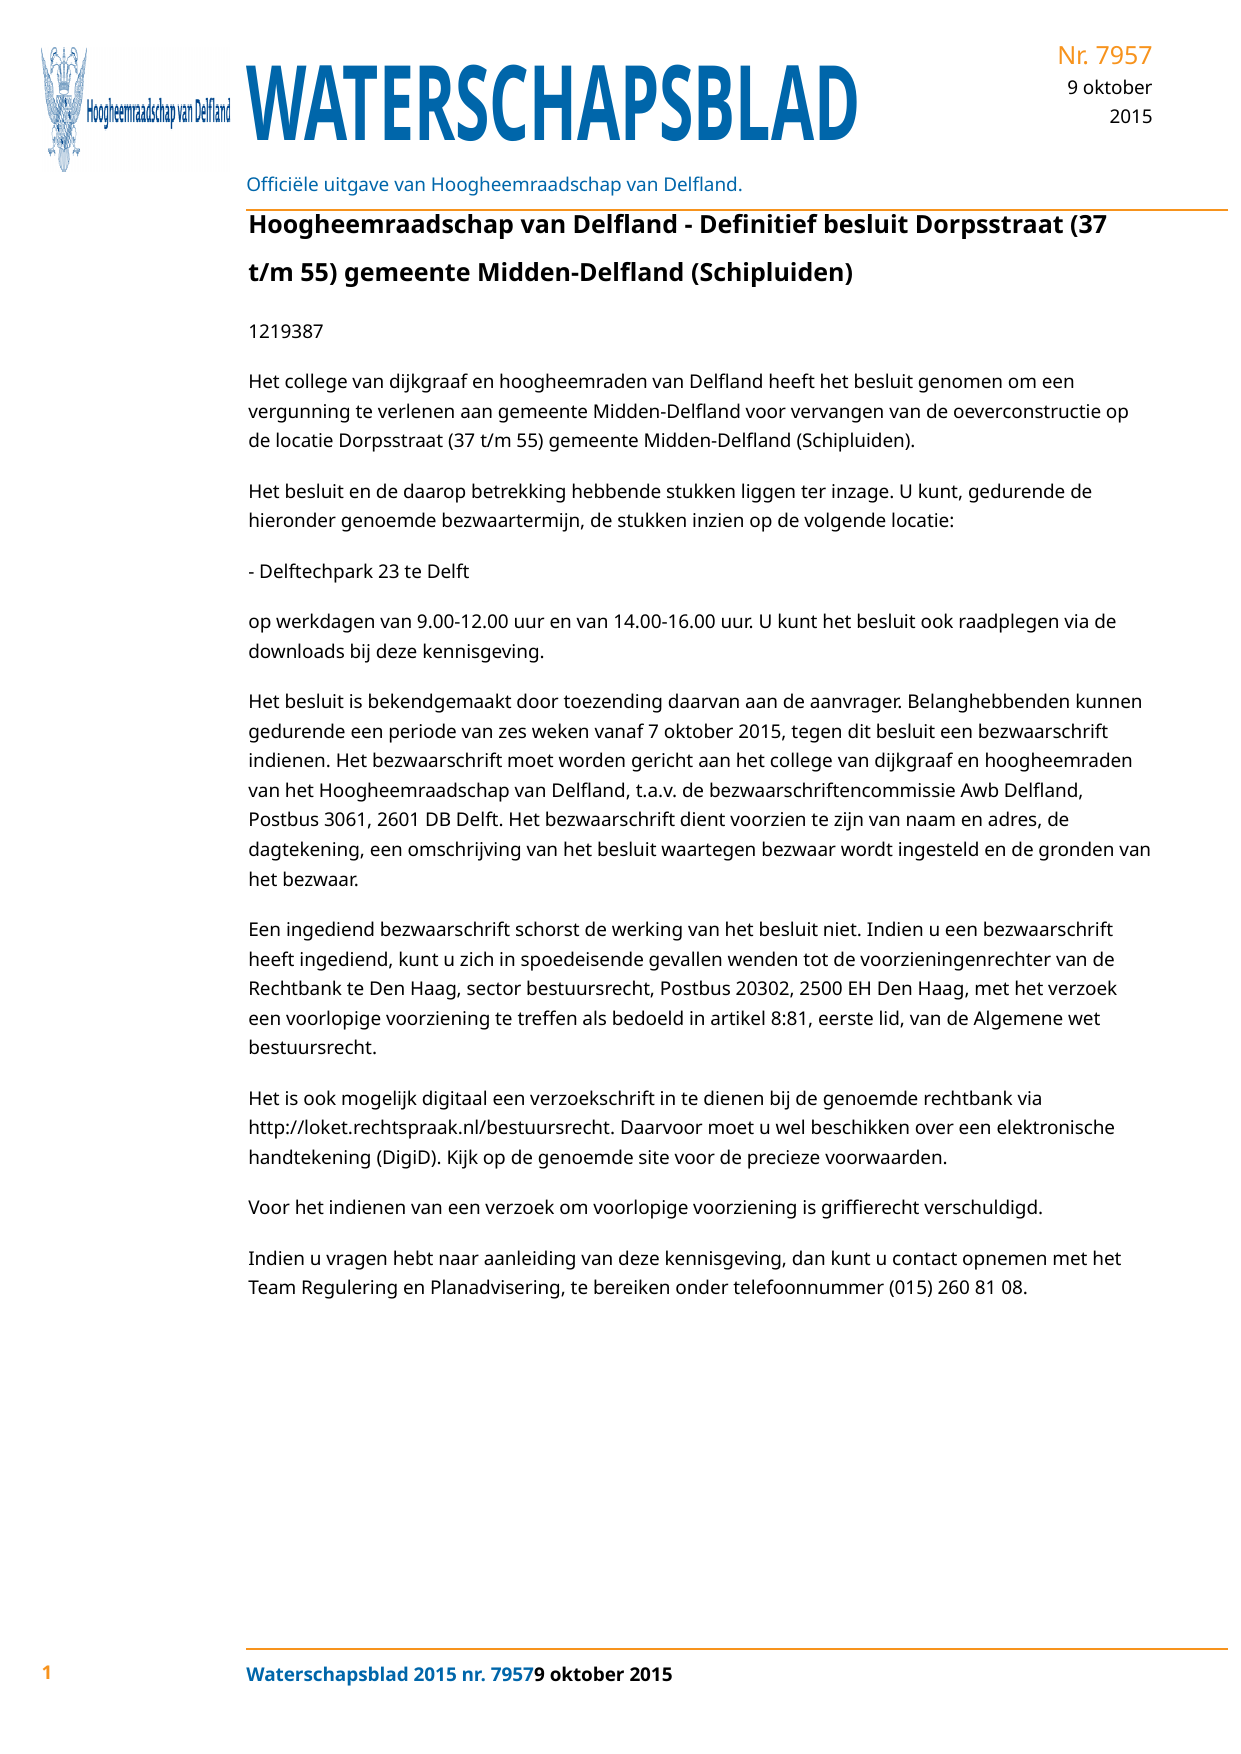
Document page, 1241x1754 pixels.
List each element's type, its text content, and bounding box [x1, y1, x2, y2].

text Het besluit en de daarop betrekking hebbende stukken liggen ter inzage. U kunt, gedurende de hieronder genoemde bezwaartermijn, de stukken inzien op de volgende locatie: [248, 478, 1152, 533]
text Het college van dijkgraaf en hoogheemraden van Delfland heeft het besluit genomen om een vergunning te verlenen aan gemeente Midden-Delfland voor vervangen van de oeverconstructie op de locatie Dorpsstraat (37 t/m 55) gemeente Midden-Delfland (Schipluiden). [248, 368, 1152, 453]
text - Delftechpark 23 te Delft [248, 558, 1152, 584]
text Voor het indienen van een verzoek om voorlopige voorziening is griffierecht verschuldigd. [248, 1194, 1152, 1220]
text Het is ook mogelijk digitaal een verzoekschrift in te dienen bij de genoemde rechtbank via http://loket.rechtspraak.nl/bestuursrecht. Daarvoor moet u wel beschikken over een elektronische handtekening (DigiD). Kijk op de genoemde site voor de precieze voorwaarden. [248, 1085, 1152, 1170]
text Hoogheemraadschap van Delfland - Definitief besluit Dorpsstraat (37 t/m 55) gemeente Midden-Delfland (Schipluiden) [248, 211, 1152, 288]
text Het besluit is bekendgemaakt door toezending daarvan aan de aanvrager. Belanghebbenden kunnen gedurende een periode van zes weken vanaf 7 oktober 2015, tegen dit besluit een bezwaarschrift indienen. Het bezwaarschrift moet worden gericht aan het college van dijkgraaf en hoogheemraden van het Hoogheemraadschap van Delfland, t.a.v. de bezwaarschriftencommissie Awb Delfland, Postbus 3061, 2601 DB Delft. Het bezwaarschrift dient voorzien te zijn van naam en adres, de dagtekening, een omschrijving van het besluit waartegen bezwaar wordt ingesteld en de gronden van het bezwaar. [248, 688, 1152, 892]
text op werkdagen van 9.00-12.00 uur en van 14.00-16.00 uur. U kunt het besluit ook raadplegen via de downloads bij deze kennisgeving. [248, 608, 1152, 664]
picture [41, 47, 231, 172]
text Indien u vragen hebt naar aanleiding van deze kennisgeving, dan kunt u contact opnemen met het Team Regulering en Planadvisering, te bereiken onder telefoonnummer (015) 260 81 08. [248, 1245, 1152, 1300]
text 1219387 [248, 318, 1152, 344]
text Een ingediend bezwaarschrift schorst de werking van het besluit niet. Indien u een bezwaarschrift heeft ingediend, kunt u zich in spoedeisende gevallen wenden tot de voorzieningenrechter van de Rechtbank te Den Haag, sector bestuursrecht, Postbus 20302, 2500 EH Den Haag, met het verzoek een voorlopige voorziening te treffen als bedoeld in artikel 8:81, eerste lid, van de Algemene wet bestuursrecht. [248, 916, 1152, 1060]
